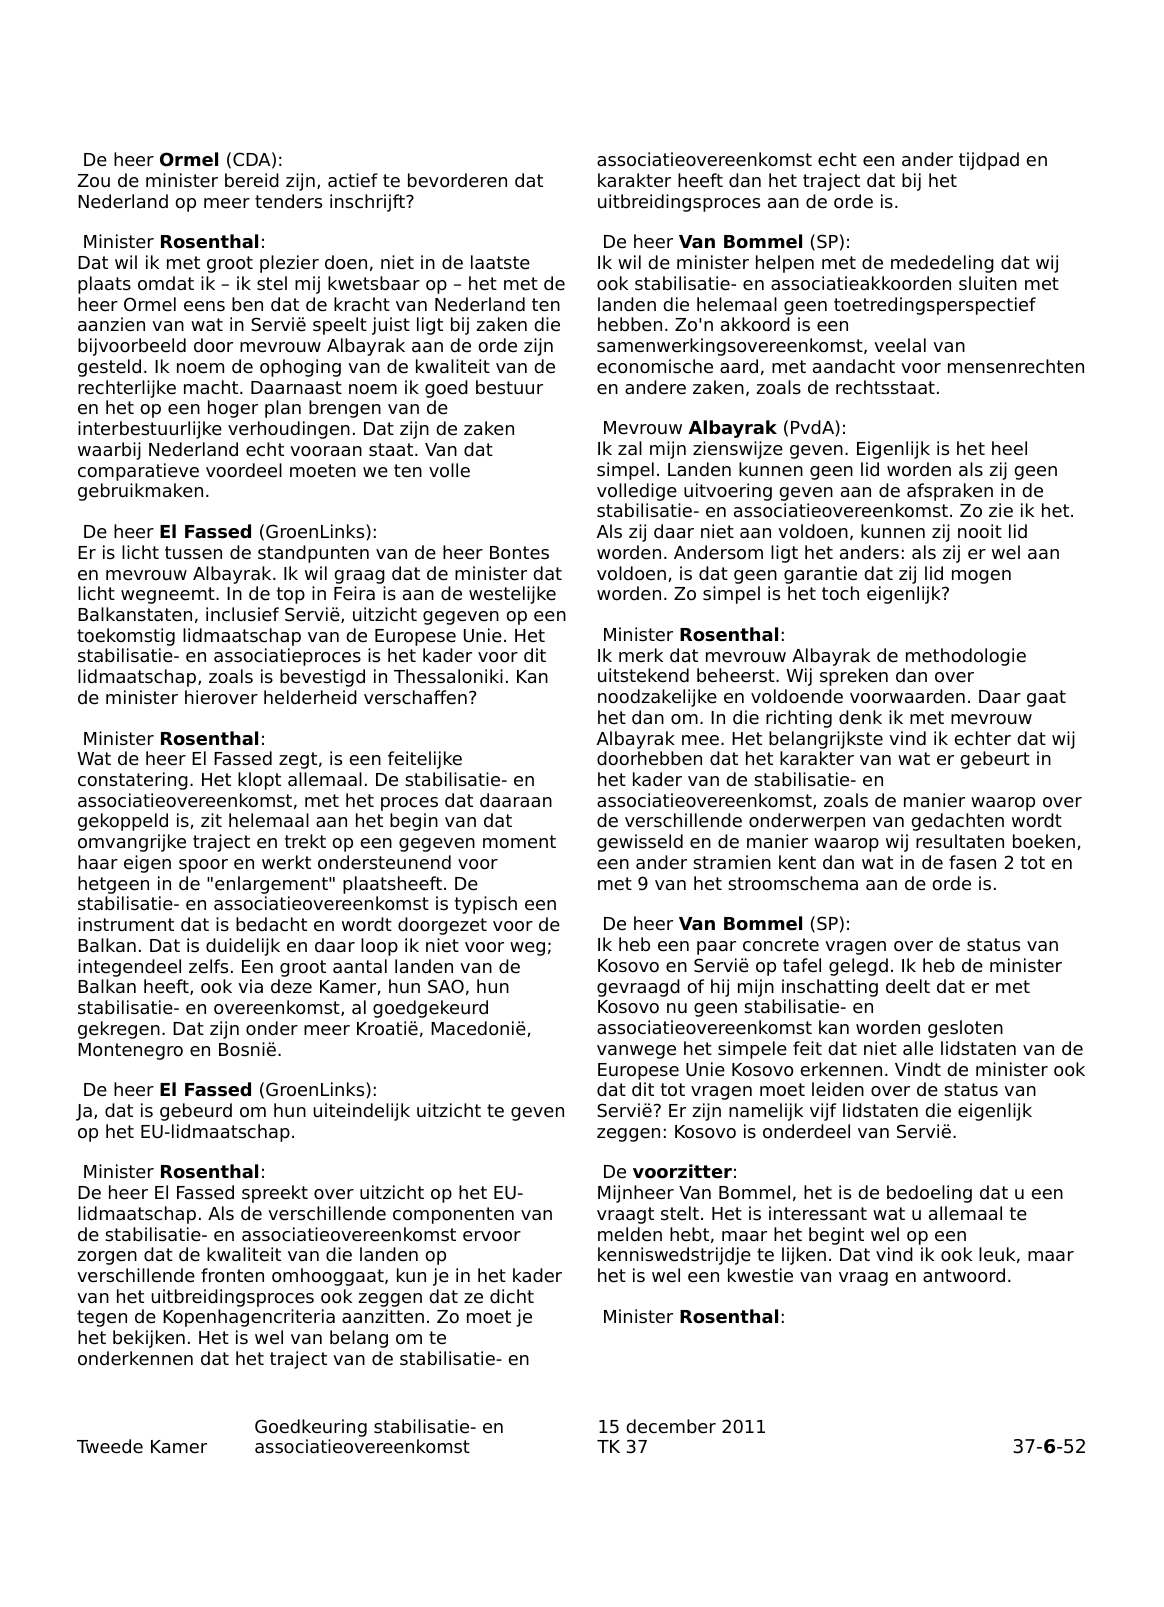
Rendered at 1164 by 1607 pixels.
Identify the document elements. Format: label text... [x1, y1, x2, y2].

text Dat wil ik met groot plezier doen, niet in de laatste plaats omdat ik – ik stel mij kwetsbaar op – het met de heer Ormel eens ben dat de kracht van Nederland ten aanzien van wat in Servië speelt juist ligt bij zaken die bijvoorbeeld door mevrouw Albayrak aan de orde zijn gesteld. Ik noem de ophoging van de kwaliteit van de rechterlijke macht. Daarnaast noem ik goed bestuur en het op een hoger plan brengen van de interbestuurlijke verhoudingen. Dat zijn de zaken waarbij Nederland echt vooraan staat. Van dat comparatieve voordeel moeten we ten volle gebruikmaken. [77, 253, 567, 502]
text Mijnheer Van Bommel, het is de bedoeling dat u een vraagt stelt. Het is interessant wat u allemaal te melden hebt, maar het begint wel op een kenniswedstrijdje te lijken. Dat vind ik ook leuk, maar het is wel een kwestie van vraag en antwoord. [596, 1183, 1087, 1287]
text Minister Rosenthal: [77, 1162, 567, 1183]
text Minister Rosenthal: [77, 728, 567, 749]
text De heer El Fassed (GroenLinks): [77, 522, 567, 543]
text associatieovereenkomst echt een ander tijdpad en karakter heeft dan het traject dat bij het uitbreidingsproces aan de orde is. [596, 150, 1087, 212]
text Minister Rosenthal: [77, 232, 567, 253]
text Wat de heer El Fassed zegt, is een feitelijke constatering. Het klopt allemaal. De stabilisatie- en associatieovereenkomst, met het proces dat daaraan gekoppeld is, zit helemaal aan het begin van dat omvangrijke traject en trekt op een gegeven moment haar eigen spoor en werkt ondersteunend voor hetgeen in de "enlargement" plaatsheeft. De stabilisatie- en associatieovereenkomst is typisch een instrument dat is bedacht en wordt doorgezet voor de Balkan. Dat is duidelijk en daar loop ik niet voor weg; integendeel zelfs. Een groot aantal landen van de Balkan heeft, ook via deze Kamer, hun SAO, hun stabilisatie- en overeenkomst, al goedgekeurd gekregen. Dat zijn onder meer Kroatië, Macedonië, Montenegro en Bosnië. [77, 749, 567, 1060]
text De heer Van Bommel (SP): [596, 914, 1087, 935]
text De voorzitter: [596, 1162, 1087, 1183]
text De heer El Fassed spreekt over uitzicht op het EU-lidmaatschap. Als de verschillende componenten van de stabilisatie- en associatieovereenkomst ervoor zorgen dat de kwaliteit van die landen op verschillende fronten omhooggaat, kun je in het kader van het uitbreidingsproces ook zeggen dat ze dicht tegen de Kopenhagencriteria aanzitten. Zo moet je het bekijken. Het is wel van belang om te onderkennen dat het traject van de stabilisatie- en [77, 1183, 567, 1369]
text Ik heb een paar concrete vragen over de status van Kosovo en Servië op tafel gelegd. Ik heb de minister gevraagd of hij mijn inschatting deelt dat er met Kosovo nu geen stabilisatie- en associatieovereenkomst kan worden gesloten vanwege het simpele feit dat niet alle lidstaten van de Europese Unie Kosovo erkennen. Vindt de minister ook dat dit tot vragen moet leiden over de status van Servië? Er zijn namelijk vijf lidstaten die eigenlijk zeggen: Kosovo is onderdeel van Servië. [596, 935, 1087, 1142]
text Minister Rosenthal: [596, 625, 1087, 646]
text Ja, dat is gebeurd om hun uiteindelijk uitzicht te geven op het EU-lidmaatschap. [77, 1101, 567, 1142]
text Er is licht tussen de standpunten van de heer Bontes en mevrouw Albayrak. Ik wil graag dat de minister dat licht wegneemt. In de top in Feira is aan de westelijke Balkanstaten, inclusief Servië, uitzicht gegeven op een toekomstig lidmaatschap van de Europese Unie. Het stabilisatie- en associatieproces is het kader voor dit lidmaatschap, zoals is bevestigd in Thessaloniki. Kan de minister hierover helderheid verschaffen? [77, 543, 567, 708]
text Mevrouw Albayrak (PvdA): [596, 418, 1087, 439]
text De heer Van Bommel (SP): [596, 232, 1087, 253]
text Ik wil de minister helpen met de mededeling dat wij ook stabilisatie- en associatieakkoorden sluiten met landen die helemaal geen toetredingsperspectief hebben. Zo'n akkoord is een samenwerkingsovereenkomst, veelal van economische aard, met aandacht voor mensenrechten en andere zaken, zoals de rechtsstaat. [596, 253, 1087, 398]
text De heer El Fassed (GroenLinks): [77, 1080, 567, 1101]
text Minister Rosenthal: [596, 1307, 1087, 1327]
text Zou de minister bereid zijn, actief te bevorderen dat Nederland op meer tenders inschrijft? [77, 171, 567, 212]
text De heer Ormel (CDA): [77, 150, 567, 171]
text Ik zal mijn zienswijze geven. Eigenlijk is het heel simpel. Landen kunnen geen lid worden als zij geen volledige uitvoering geven aan de afspraken in de stabilisatie- en associatieovereenkomst. Zo zie ik het. Als zij daar niet aan voldoen, kunnen zij nooit lid worden. Andersom ligt het anders: als zij er wel aan voldoen, is dat geen garantie dat zij lid mogen worden. Zo simpel is het toch eigenlijk? [596, 439, 1087, 605]
text Ik merk dat mevrouw Albayrak de methodologie uitstekend beheerst. Wij spreken dan over noodzakelijke en voldoende voorwaarden. Daar gaat het dan om. In die richting denk ik met mevrouw Albayrak mee. Het belangrijkste vind ik echter dat wij doorhebben dat het karakter van wat er gebeurt in het kader van de stabilisatie- en associatieovereenkomst, zoals de manier waarop over de verschillende onderwerpen van gedachten wordt gewisseld en de manier waarop wij resultaten boeken, een ander stramien kent dan wat in de fasen 2 tot en met 9 van het stroomschema aan de orde is. [596, 646, 1087, 894]
